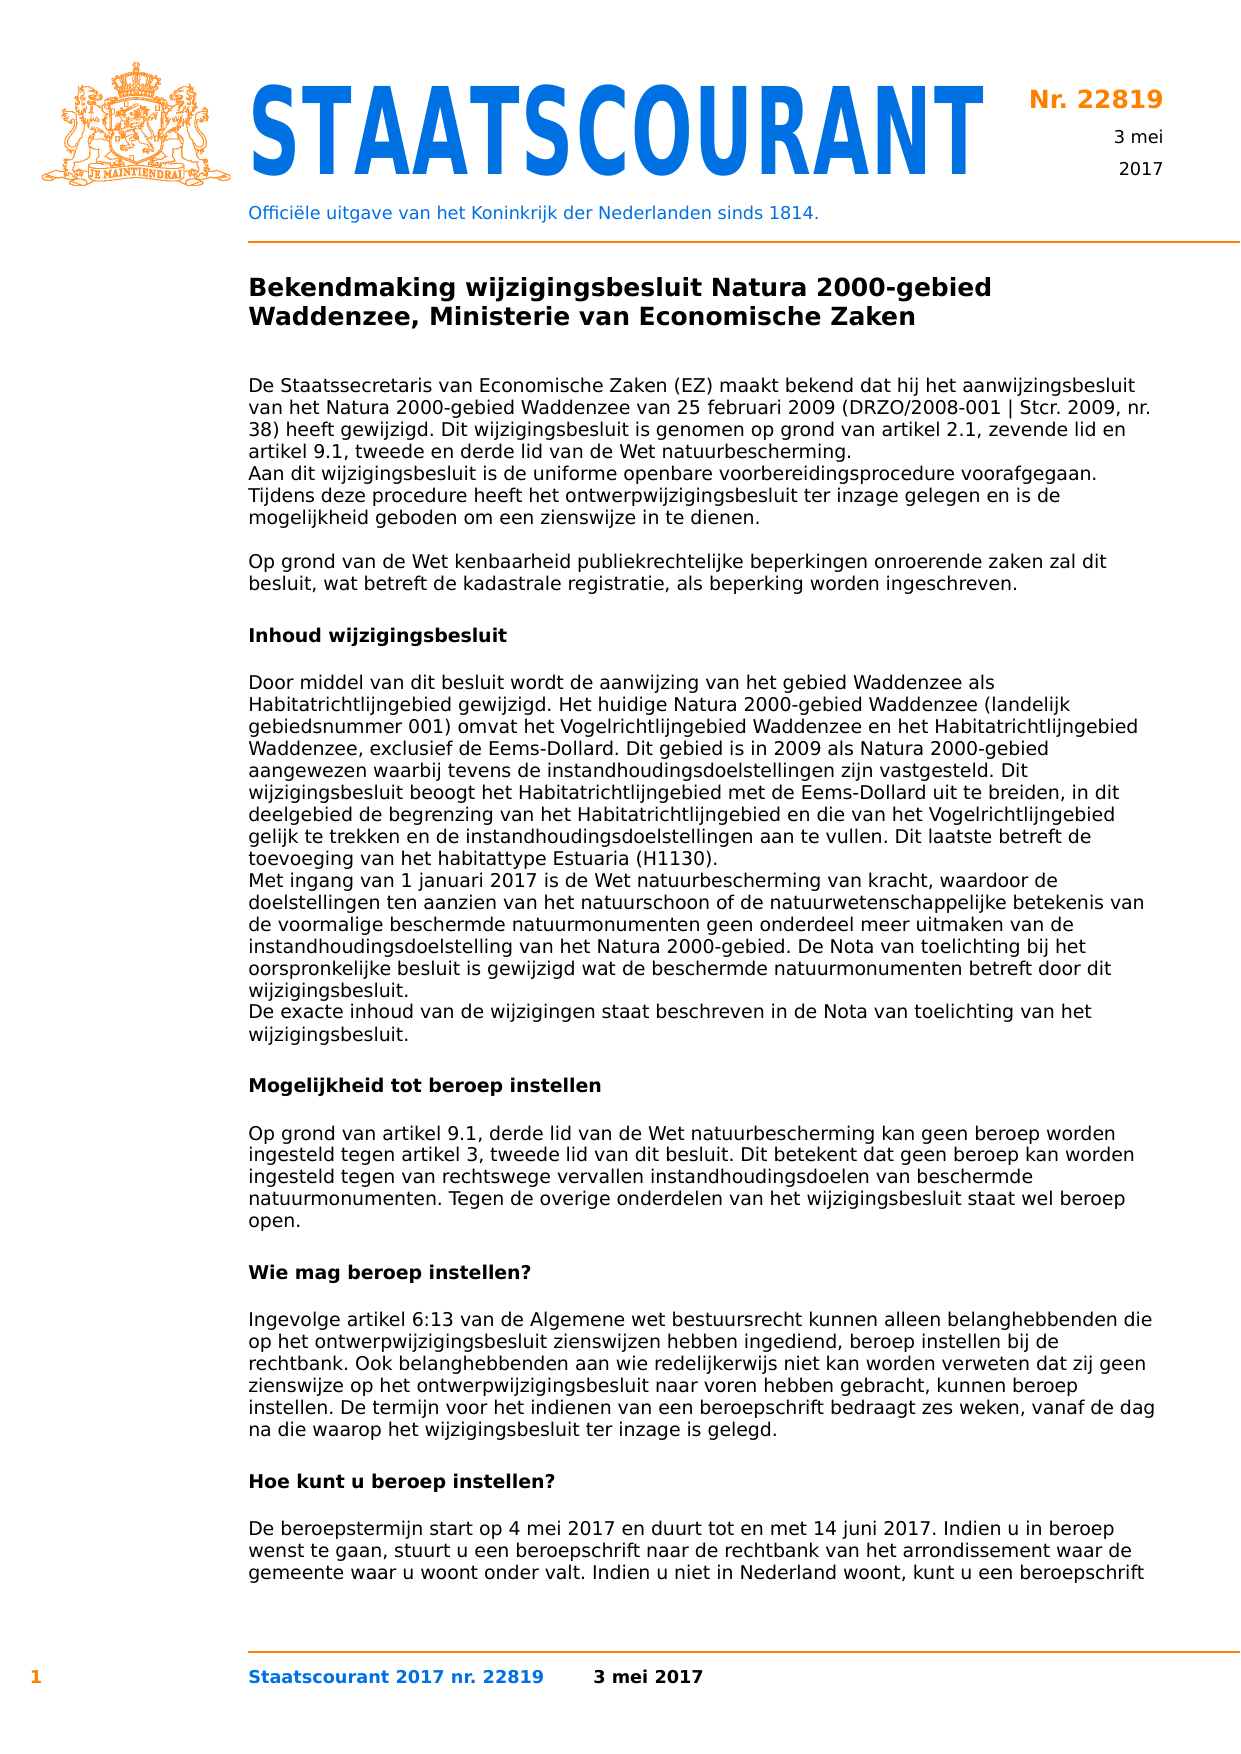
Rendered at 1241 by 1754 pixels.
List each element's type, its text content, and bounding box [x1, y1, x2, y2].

text De Staatssecretaris van Economische Zaken (EZ) maakt bekend dat hij het aanwijzingsbesluit van het Natura 2000-gebied Waddenzee van 25 februari 2009 (DRZO/2008-001 | Stcr. 2009, nr. 38) heeft gewijzigd. Dit wijzigingsbesluit is genomen op grond van artikel 2.1, zevende lid en artikel 9.1, tweede en derde lid van de Wet natuurbescherming. [248, 375, 1163, 463]
subtitle Bekendmaking wijzigingsbesluit Natura 2000-gebied Waddenzee, Ministerie van Economische Zaken [248, 273, 1163, 331]
text Door middel van dit besluit wordt de aanwijzing van het gebied Waddenzee als Habitatrichtlijngebied gewijzigd. Het huidige Natura 2000-gebied Waddenzee (landelijk gebiedsnummer 001) omvat het Vogelrichtlijngebied Waddenzee en het Habitatrichtlijngebied Waddenzee, exclusief de Eems-Dollard. Dit gebied is in 2009 als Natura 2000-gebied aangewezen waarbij tevens de instandhoudingsdoelstellingen zijn vastgesteld. Dit wijzigingsbesluit beoogt het Habitatrichtlijngebied met de Eems-Dollard uit te breiden, in dit deelgebied de begrenzing van het Habitatrichtlijngebied en die van het Vogelrichtlijngebied gelijk te trekken en de instandhoudingsdoelstellingen aan te vullen. Dit laatste betreft de toevoeging van het habitattype Estuaria (H1130). [248, 672, 1163, 869]
subtitle Wie mag beroep instellen? [248, 1262, 1163, 1284]
text Ingevolge artikel 6:13 van de Algemene wet bestuursrecht kunnen alleen belanghebbenden die op het ontwerpwijzigingsbesluit zienswijzen hebben ingediend, beroep instellen bij de rechtbank. Ook belanghebbenden aan wie redelijkerwijs niet kan worden verweten dat zij geen zienswijze op het ontwerpwijzigingsbesluit naar voren hebben gebracht, kunnen beroep instellen. De termijn voor het indienen van een beroepschrift bedraagt zes weken, vanaf de dag na die waarop het wijzigingsbesluit ter inzage is gelegd. [248, 1309, 1163, 1441]
text Op grond van artikel 9.1, derde lid van de Wet natuurbescherming kan geen beroep worden ingesteld tegen artikel 3, tweede lid van dit besluit. Dit betekent dat geen beroep kan worden ingesteld tegen van rechtswege vervallen instandhoudingsdoelen van beschermde natuurmonumenten. Tegen de overige onderdelen van het wijzigingsbesluit staat wel beroep open. [248, 1122, 1163, 1232]
table_header [25, 62, 248, 241]
text Aan dit wijzigingsbesluit is de uniforme openbare voorbereidingsprocedure voorafgegaan. Tijdens deze procedure heeft het ontwerpwijzigingsbesluit ter inzage gelegen en is de mogelijkheid geboden om een zienswijze in te dienen. [248, 463, 1163, 529]
table_cell 3 mei [998, 121, 1240, 153]
subtitle Hoe kunt u beroep instellen? [248, 1471, 1163, 1493]
text Met ingang van 1 januari 2017 is de Wet natuurbescherming van kracht, waardoor de doelstellingen ten aanzien van het natuurschoon of de natuurwetenschappelijke betekenis van de voormalige beschermde natuurmonumenten geen onderdeel meer uitmaken van de instandhoudingsdoelstelling van het Natura 2000-gebied. De Nota van toelichting bij het oorspronkelijke besluit is gewijzigd wat de beschermde natuurmonumenten betreft door dit wijzigingsbesluit. [248, 869, 1163, 1001]
table_header Nr. 22819 [998, 62, 1240, 121]
subtitle Mogelijkheid tot beroep instellen [248, 1075, 1163, 1097]
text Op grond van de Wet kenbaarheid publiekrechtelijke beperkingen onroerende zaken zal dit besluit, wat betreft de kadastrale registratie, als beperking worden ingeschreven. [248, 551, 1163, 595]
table_cell Officiële uitgave van het Koninkrijk der Nederlanden sinds 1814. [248, 203, 1240, 241]
table_cell 2017 [998, 153, 1240, 203]
text De beroepstermijn start op 4 mei 2017 en duurt tot en met 14 juni 2017. Indien u in beroep wenst te gaan, stuurt u een beroepschrift naar de rechtbank van het arrondissement waar de gemeente waar u woont onder valt. Indien u niet in Nederland woont, kunt u een beroepschrift [248, 1518, 1163, 1584]
picture [41, 62, 231, 186]
table_header STAATSCOURANT [248, 62, 998, 203]
subtitle Inhoud wijzigingsbesluit [248, 625, 1163, 647]
text De exacte inhoud van de wijzigingen staat beschreven in de Nota van toelichting van het wijzigingsbesluit. [248, 1001, 1163, 1045]
